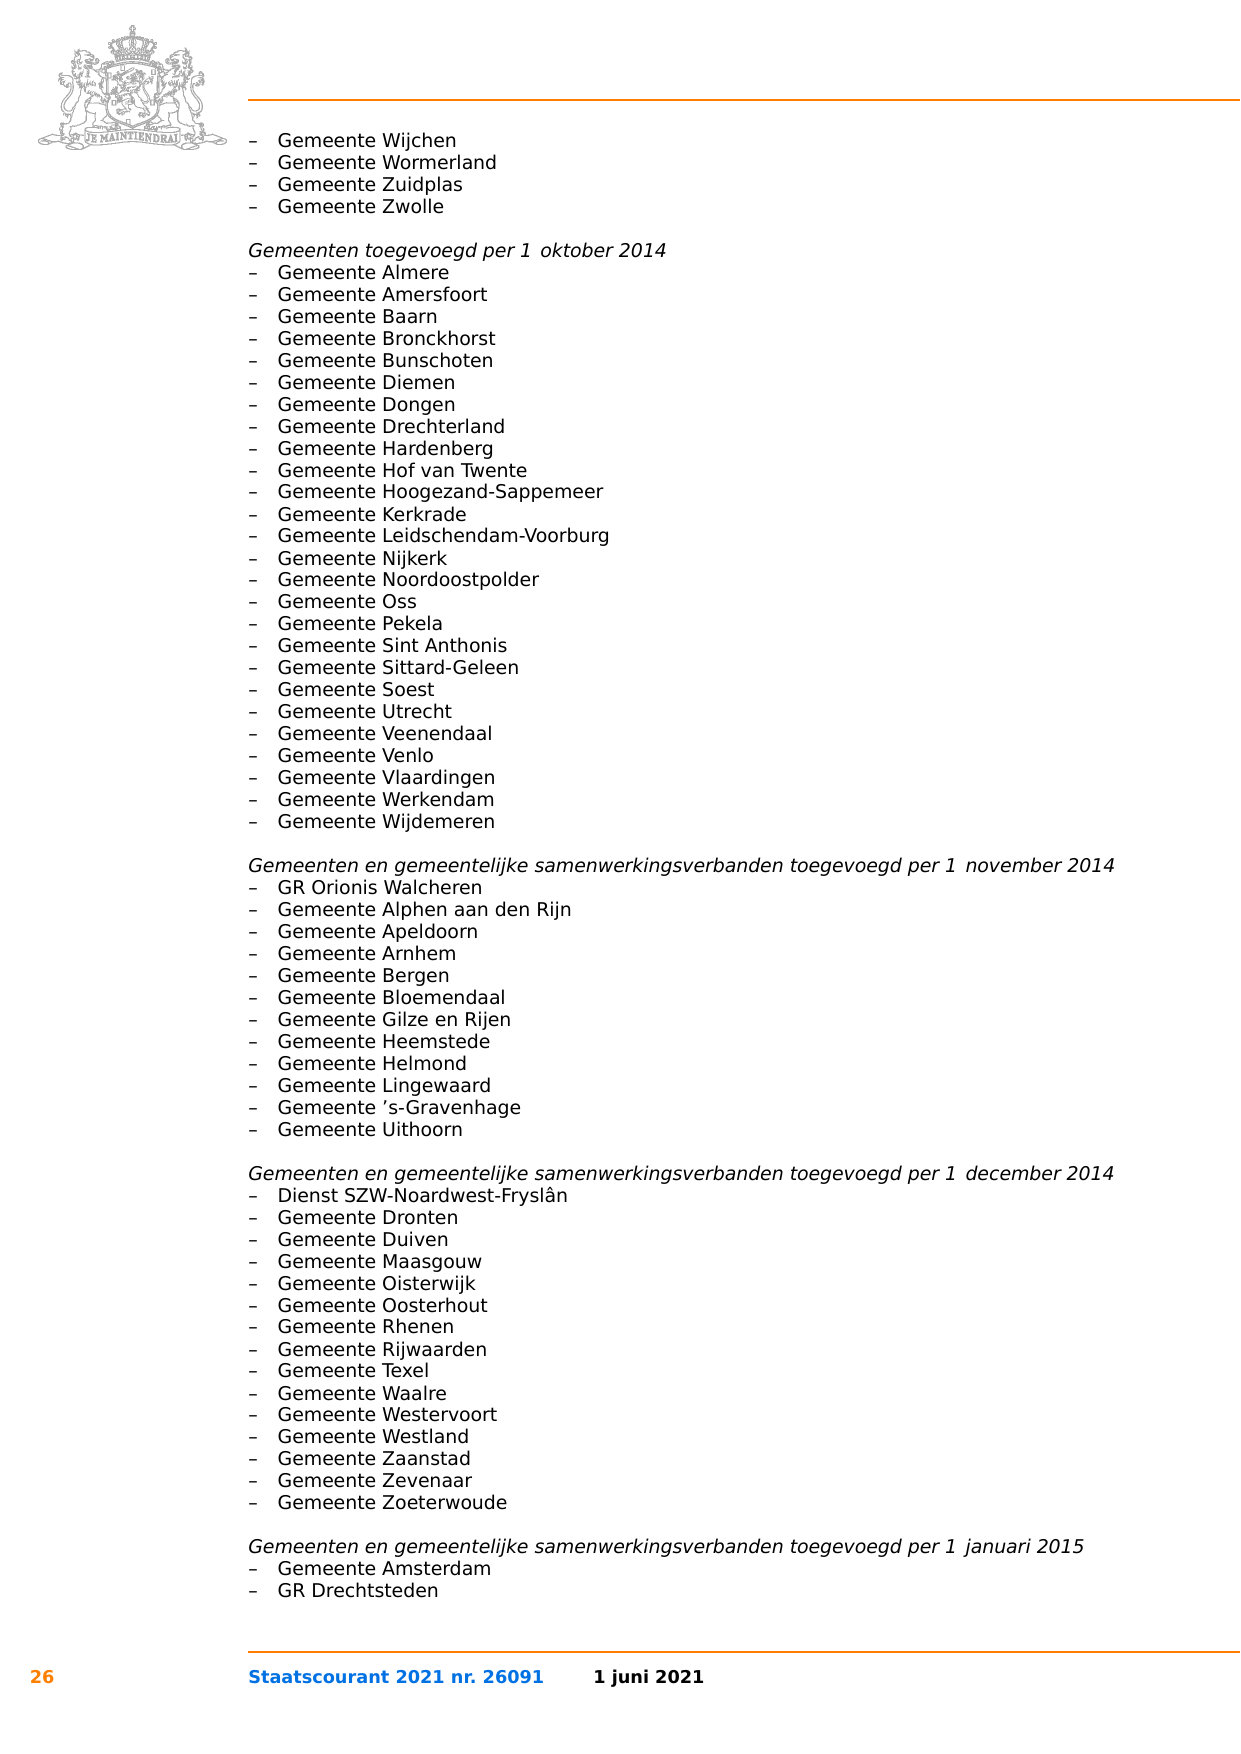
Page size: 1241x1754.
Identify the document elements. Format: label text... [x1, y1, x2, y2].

text – Gemeente Nijkerk [248, 547, 1163, 569]
text Gemeenten en gemeentelijke samenwerkingsverbanden toegevoegd per 1 januari 2015 [248, 1536, 1163, 1558]
text – Dienst SZW-Noardwest-Fryslân [248, 1184, 1163, 1207]
text – Gemeente Oss [248, 591, 1163, 613]
text – Gemeente Rhenen [248, 1316, 1163, 1338]
text – Gemeente Uithoorn [248, 1119, 1163, 1141]
text – Gemeente Leidschendam-Voorburg [248, 525, 1163, 547]
text – Gemeente Zaanstad [248, 1448, 1163, 1470]
text – Gemeente Duiven [248, 1228, 1163, 1251]
text – GR Drechtsteden [248, 1580, 1163, 1602]
text – Gemeente Bunschoten [248, 349, 1163, 372]
text – Gemeente Almere [248, 262, 1163, 284]
text – Gemeente Vlaardingen [248, 767, 1163, 789]
text – Gemeente Hof van Twente [248, 459, 1163, 481]
text – Gemeente Sint Anthonis [248, 635, 1163, 657]
text Gemeenten en gemeentelijke samenwerkingsverbanden toegevoegd per 1 december 2014 [248, 1163, 1163, 1184]
text Gemeenten en gemeentelijke samenwerkingsverbanden toegevoegd per 1 november 2014 [248, 855, 1163, 877]
text – Gemeente ’s-Gravenhage [248, 1097, 1163, 1119]
text – Gemeente Noordoostpolder [248, 569, 1163, 591]
text – Gemeente Wijchen [248, 130, 1163, 152]
text – Gemeente Drechterland [248, 416, 1163, 437]
text – Gemeente Bergen [248, 965, 1163, 987]
text – Gemeente Venlo [248, 745, 1163, 767]
text – Gemeente Gilze en Rijen [248, 1009, 1163, 1031]
text – Gemeente Bronckhorst [248, 328, 1163, 349]
text – Gemeente Sittard-Geleen [248, 657, 1163, 679]
text – Gemeente Wijdemeren [248, 811, 1163, 833]
text – Gemeente Lingewaard [248, 1075, 1163, 1097]
text – Gemeente Maasgouw [248, 1251, 1163, 1272]
text – Gemeente Amsterdam [248, 1558, 1163, 1580]
text – Gemeente Hoogezand-Sappemeer [248, 481, 1163, 503]
text – Gemeente Oosterhout [248, 1294, 1163, 1316]
text Gemeenten toegevoegd per 1 oktober 2014 [248, 240, 1163, 262]
text – Gemeente Westland [248, 1426, 1163, 1448]
text – GR Orionis Walcheren [248, 877, 1163, 899]
text – Gemeente Kerkrade [248, 503, 1163, 525]
text – Gemeente Amersfoort [248, 284, 1163, 306]
text – Gemeente Werkendam [248, 789, 1163, 811]
text – Gemeente Arnhem [248, 943, 1163, 965]
text – Gemeente Alphen aan den Rijn [248, 899, 1163, 921]
text – Gemeente Westervoort [248, 1404, 1163, 1426]
text – Gemeente Zoeterwoude [248, 1492, 1163, 1514]
text – Gemeente Helmond [248, 1053, 1163, 1075]
text – Gemeente Diemen [248, 372, 1163, 393]
text – Gemeente Zwolle [248, 196, 1163, 218]
text – Gemeente Zevenaar [248, 1470, 1163, 1492]
text – Gemeente Zuidplas [248, 174, 1163, 196]
text – Gemeente Bloemendaal [248, 987, 1163, 1009]
picture [38, 25, 227, 150]
text – Gemeente Apeldoorn [248, 921, 1163, 943]
text – Gemeente Utrecht [248, 701, 1163, 723]
text – Gemeente Waalre [248, 1382, 1163, 1404]
text – Gemeente Oisterwijk [248, 1272, 1163, 1294]
text – Gemeente Pekela [248, 613, 1163, 635]
text – Gemeente Texel [248, 1360, 1163, 1382]
text – Gemeente Soest [248, 679, 1163, 701]
text – Gemeente Rijwaarden [248, 1338, 1163, 1360]
text – Gemeente Wormerland [248, 152, 1163, 174]
text – Gemeente Dronten [248, 1207, 1163, 1228]
text – Gemeente Hardenberg [248, 437, 1163, 459]
text – Gemeente Veenendaal [248, 723, 1163, 745]
text – Gemeente Baarn [248, 306, 1163, 328]
text – Gemeente Dongen [248, 393, 1163, 416]
text – Gemeente Heemstede [248, 1031, 1163, 1053]
